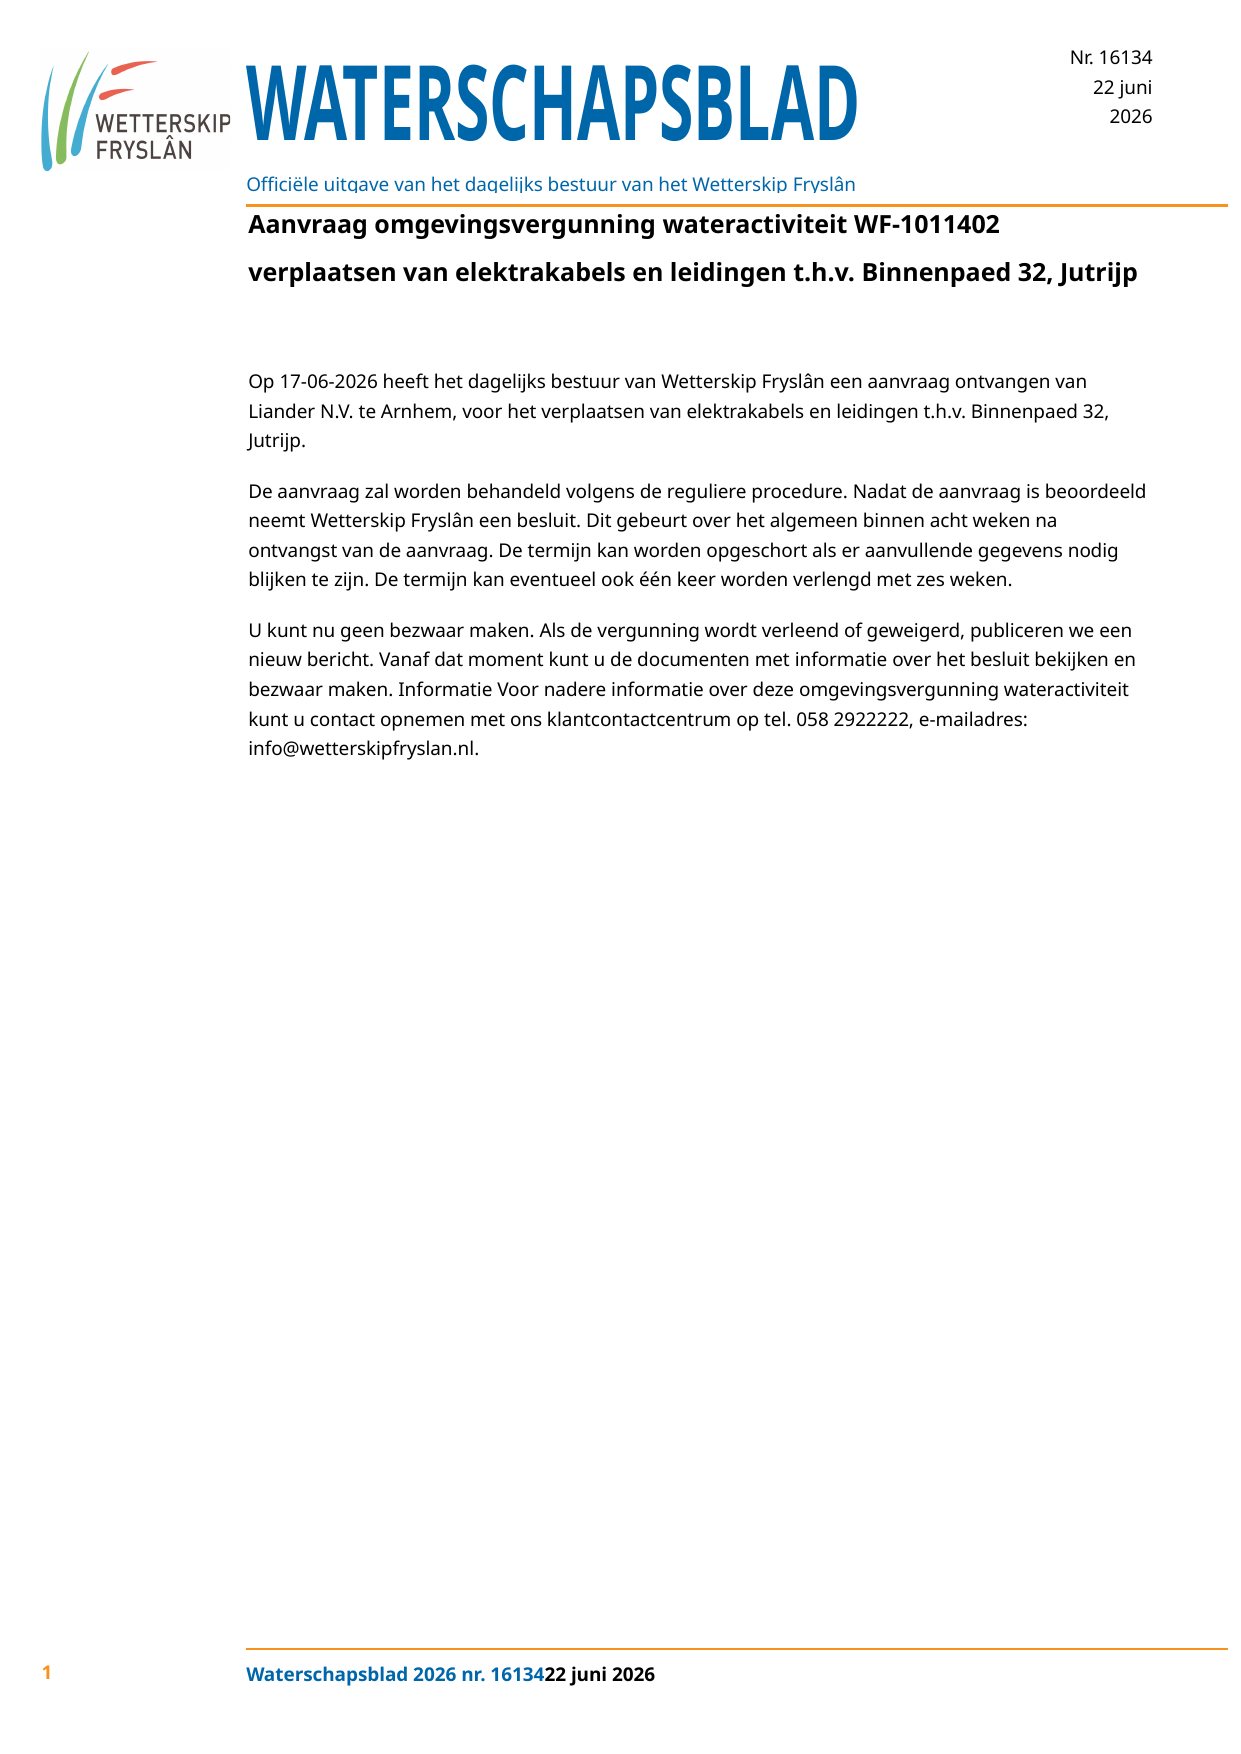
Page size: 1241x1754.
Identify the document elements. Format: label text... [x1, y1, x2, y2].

picture [41, 47, 231, 172]
text U kunt nu geen bezwaar maken. Als de vergunning wordt verleend of geweigerd, publiceren we een nieuw bericht. Vanaf dat moment kunt u de documenten met informatie over het besluit bekijken en bezwaar maken. Informatie Voor nadere informatie over deze omgevingsvergunning wateractiviteit kunt u contact opnemen met ons klantcontactcentrum op tel. 058 2922222, e-mailadres: info@wetterskipfryslan.nl. [248, 617, 1152, 761]
text De aanvraag zal worden behandeld volgens de reguliere procedure. Nadat de aanvraag is beoordeeld neemt Wetterskip Fryslân een besluit. Dit gebeurt over het algemeen binnen acht weken na ontvangst van de aanvraag. De termijn kan worden opgeschort als er aanvullende gegevens nodig blijken te zijn. De termijn kan eventueel ook één keer worden verlengd met zes weken. [248, 478, 1152, 592]
text Aanvraag omgevingsvergunning wateractiviteit WF-1011402 verplaatsen van elektrakabels en leidingen t.h.v. Binnenpaed 32, Jutrijp [248, 207, 1152, 288]
text Op 17-06-2026 heeft het dagelijks bestuur van Wetterskip Fryslân een aanvraag ontvangen van Liander N.V. te Arnhem, voor het verplaatsen van elektrakabels en leidingen t.h.v. Binnenpaed 32, Jutrijp. [248, 368, 1152, 453]
